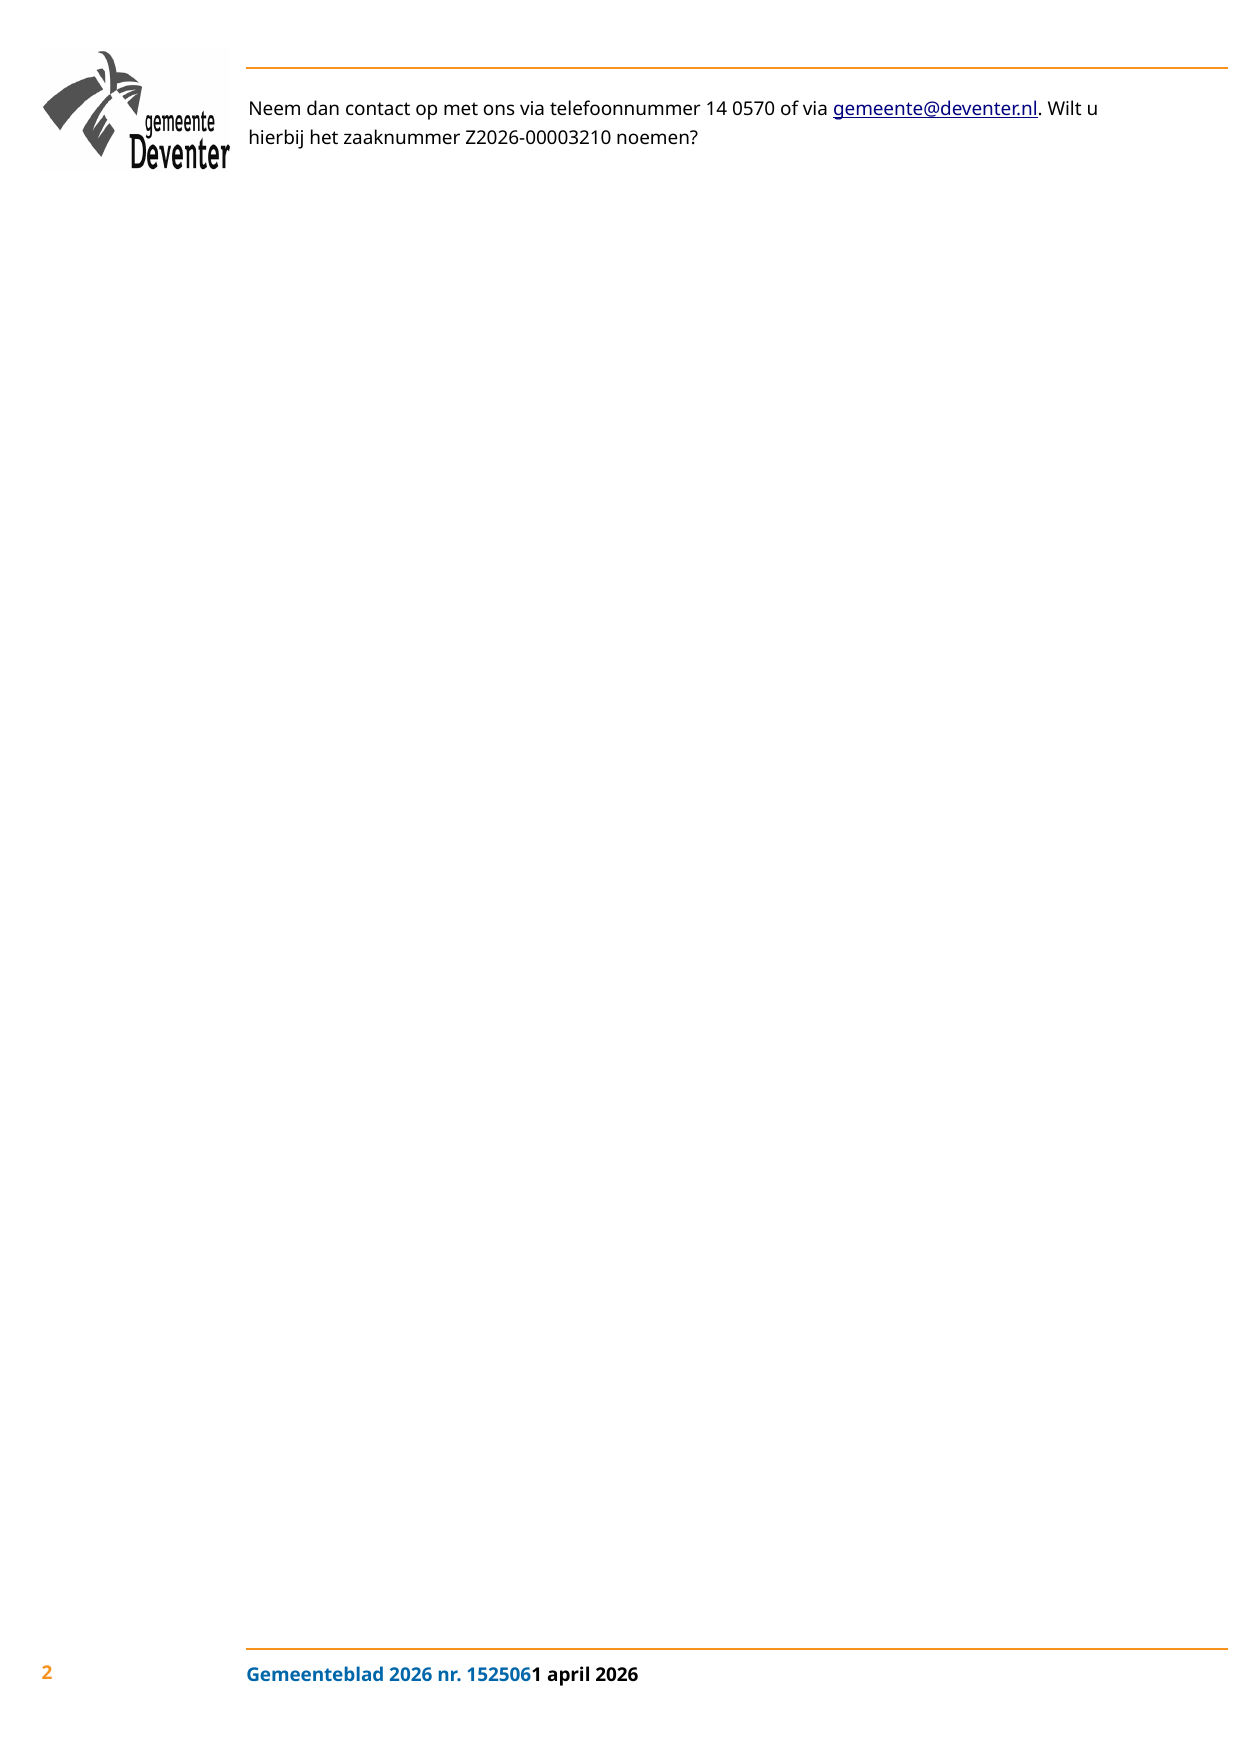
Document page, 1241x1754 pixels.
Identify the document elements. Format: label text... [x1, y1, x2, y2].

text Neem dan contact op met ons via telefoonnummer 14 0570 of via gemeente@deventer.nl. Wilt u hierbij het zaaknummer Z2026-00003210 noemen? [248, 95, 1152, 150]
picture [41, 47, 231, 172]
